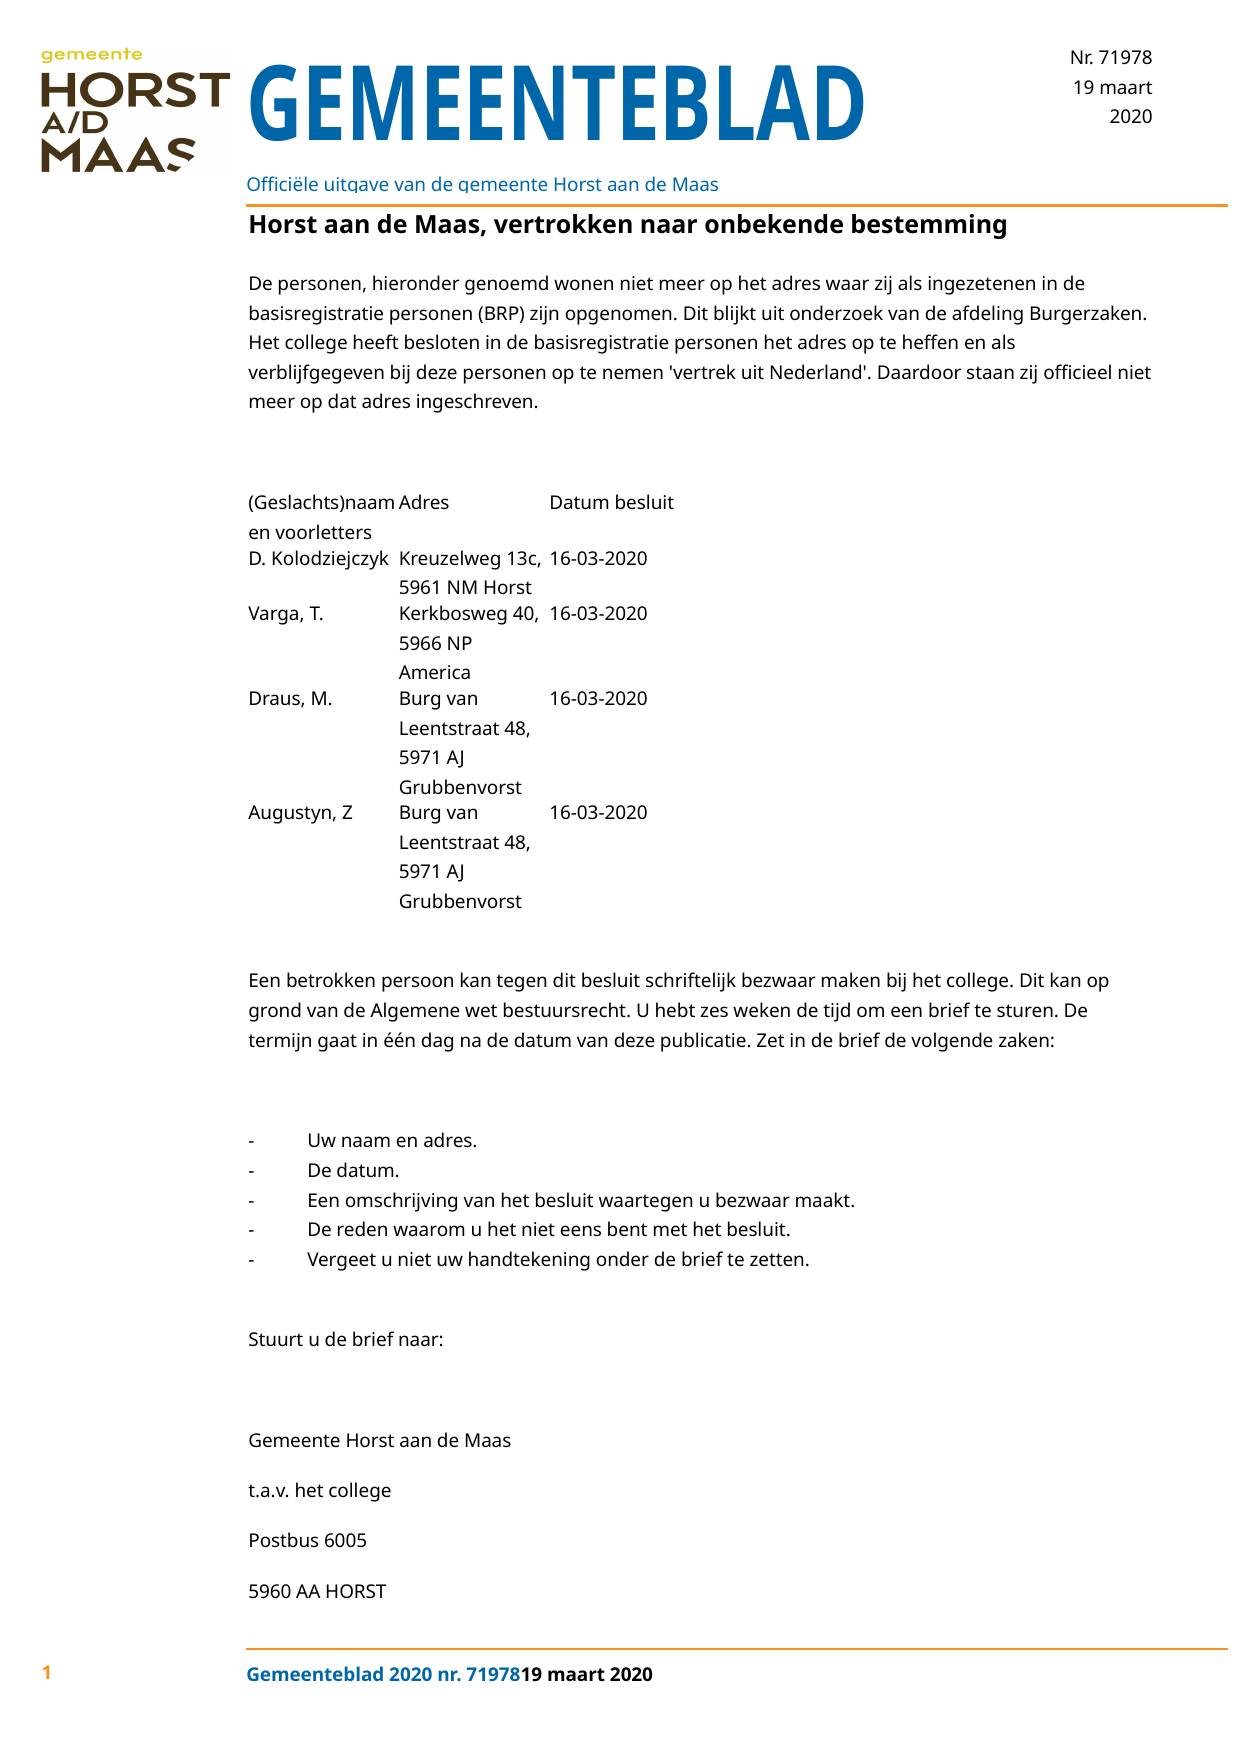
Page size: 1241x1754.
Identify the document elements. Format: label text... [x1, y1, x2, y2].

table_cell Varga, T. [248, 600, 398, 685]
text De personen, hieronder genoemd wonen niet meer op het adres waar zij als ingezetenen in de basisregistratie personen (BRP) zijn opgenomen. Dit blijkt uit onderzoek van de afdeling Burgerzaken. Het college heeft besloten in de basisregistratie personen het adres op te heffen en als verblijfgegeven bij deze personen op te nemen 'vertrek uit Nederland'. Daardoor staan zij officieel niet meer op dat adres ingeschreven. [248, 270, 1152, 414]
table_cell Augustyn, Z [248, 800, 398, 914]
list Vergeet u niet uw handtekening onder de brief te zetten. [248, 1246, 1152, 1272]
list De reden waarom u het niet eens bent met het besluit. [248, 1216, 1152, 1242]
table_cell Draus, M. [248, 685, 398, 799]
list De datum. [248, 1157, 1152, 1183]
table_cell 16-03-2020 [549, 800, 700, 914]
list Uw naam en adres. [248, 1128, 1152, 1153]
table_cell Burg van Leentstraat 48, 5971 AJ Grubbenvorst [399, 800, 549, 914]
table_cell Kreuzelweg 13c, 5961 NM Horst [399, 545, 549, 600]
table_header Adres [399, 490, 549, 545]
text Stuurt u de brief naar: [248, 1326, 1152, 1352]
table_cell D. Kolodziejczyk [248, 545, 398, 600]
list Een omschrijving van het besluit waartegen u bezwaar maakt. [248, 1187, 1152, 1213]
text Een betrokken persoon kan tegen dit besluit schriftelijk bezwaar maken bij het college. Dit kan op grond van de Algemene wet bestuursrecht. U hebt zes weken de tijd om een brief te sturen. De termijn gaat in één dag na de datum van deze publicatie. Zet in de brief de volgende zaken: [248, 968, 1152, 1053]
table_header (Geslachts)naam en voorletters [248, 490, 398, 545]
text t.a.v. het college [248, 1477, 1152, 1503]
table_cell 16-03-2020 [549, 685, 700, 799]
text Postbus 6005 [248, 1528, 1152, 1553]
table_cell 16-03-2020 [549, 600, 700, 685]
table_cell Kerkbosweg 40, 5966 NP America [399, 600, 549, 685]
table_cell 16-03-2020 [549, 545, 700, 600]
text Horst aan de Maas, vertrokken naar onbekende bestemming [248, 207, 1152, 241]
text 5960 AA HORST [248, 1578, 1152, 1604]
table_header Datum besluit [549, 490, 700, 545]
picture [41, 47, 231, 172]
text Gemeente Horst aan de Maas [248, 1427, 1152, 1453]
table_cell Burg van Leentstraat 48, 5971 AJ Grubbenvorst [399, 685, 549, 799]
